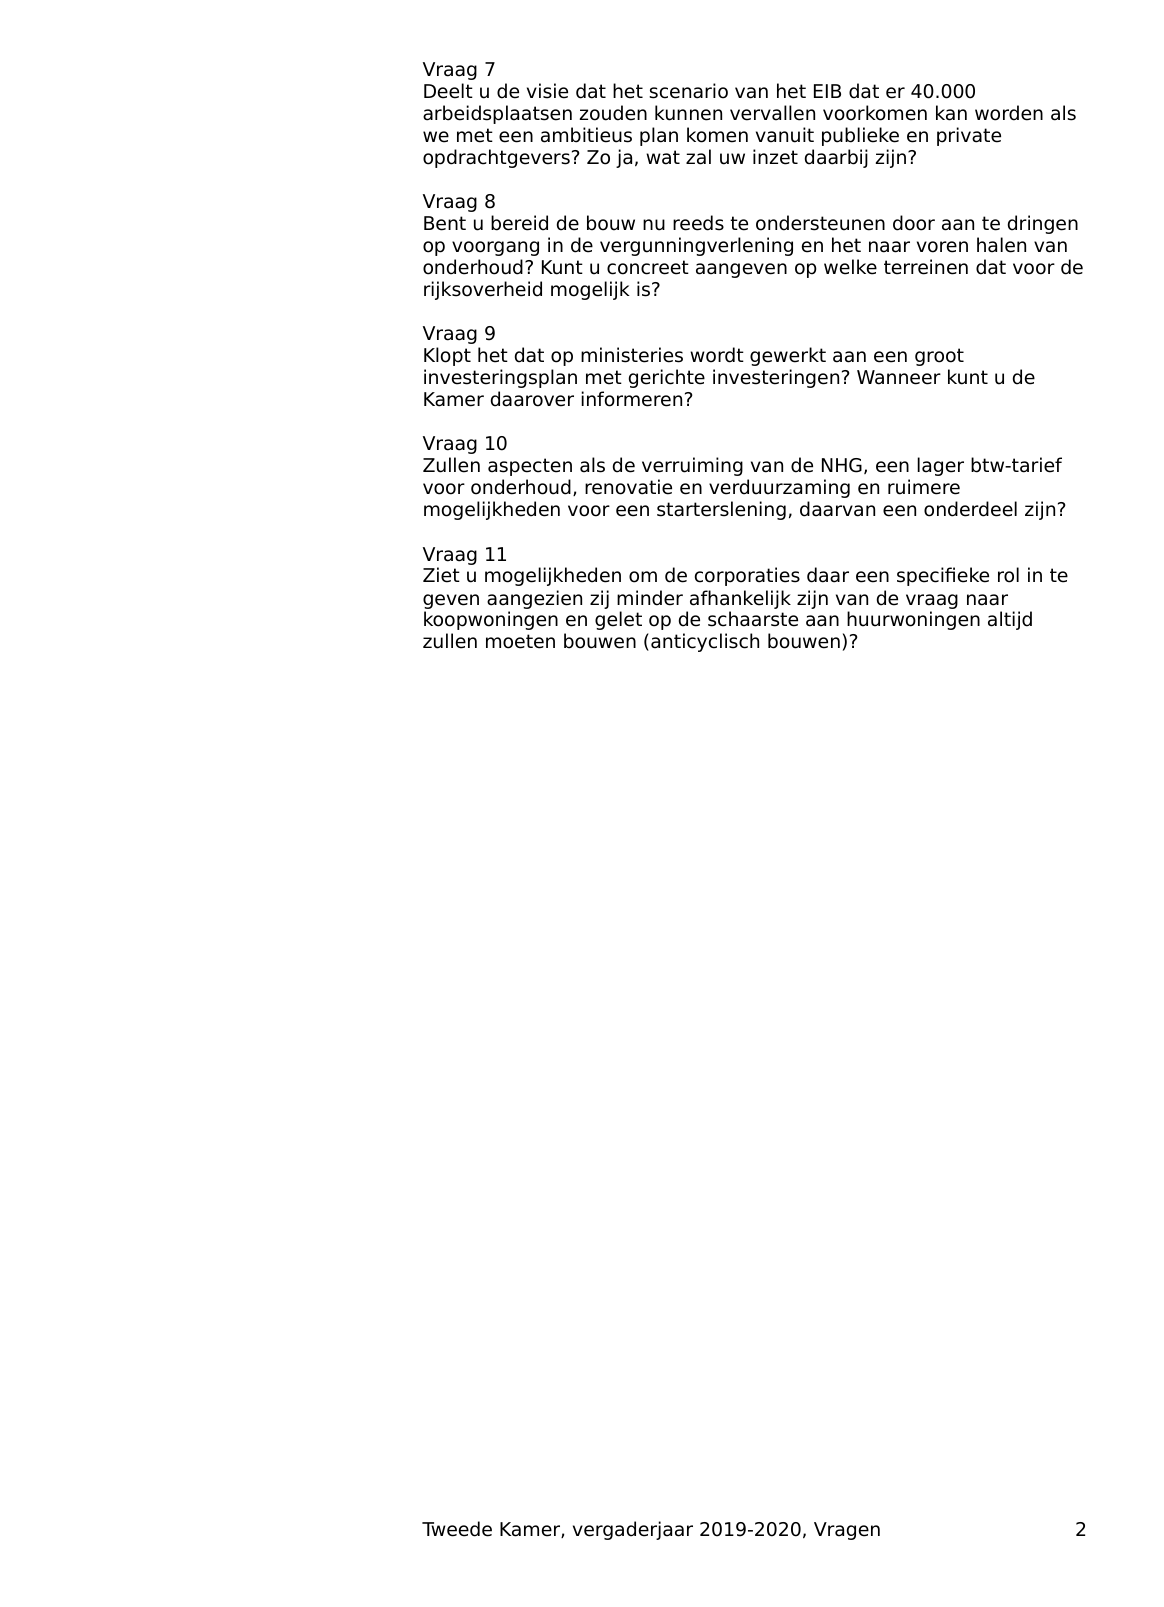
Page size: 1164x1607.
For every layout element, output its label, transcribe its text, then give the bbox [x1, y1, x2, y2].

text Vraag 9 [422, 323, 1087, 345]
text Deelt u de visie dat het scenario van het EIB dat er 40.000 arbeidsplaatsen zouden kunnen vervallen voorkomen kan worden als we met een ambitieus plan komen vanuit publieke en private opdrachtgevers? Zo ja, wat zal uw inzet daarbij zijn? [422, 81, 1087, 169]
text Vraag 8 [422, 191, 1087, 213]
text Vraag 7 [422, 59, 1087, 81]
text Ziet u mogelijkheden om de corporaties daar een specifieke rol in te geven aangezien zij minder afhankelijk zijn van de vraag naar koopwoningen en gelet op de schaarste aan huurwoningen altijd zullen moeten bouwen (anticyclisch bouwen)? [422, 565, 1087, 653]
text Klopt het dat op ministeries wordt gewerkt aan een groot investeringsplan met gerichte investeringen? Wanneer kunt u de Kamer daarover informeren? [422, 345, 1087, 411]
text Vraag 11 [422, 543, 1087, 565]
text Bent u bereid de bouw nu reeds te ondersteunen door aan te dringen op voorgang in de vergunningverlening en het naar voren halen van onderhoud? Kunt u concreet aangeven op welke terreinen dat voor de rijksoverheid mogelijk is? [422, 213, 1087, 301]
text Vraag 10 [422, 433, 1087, 455]
text Zullen aspecten als de verruiming van de NHG, een lager btw-tarief voor onderhoud, renovatie en verduurzaming en ruimere mogelijkheden voor een starterslening, daarvan een onderdeel zijn? [422, 455, 1087, 521]
